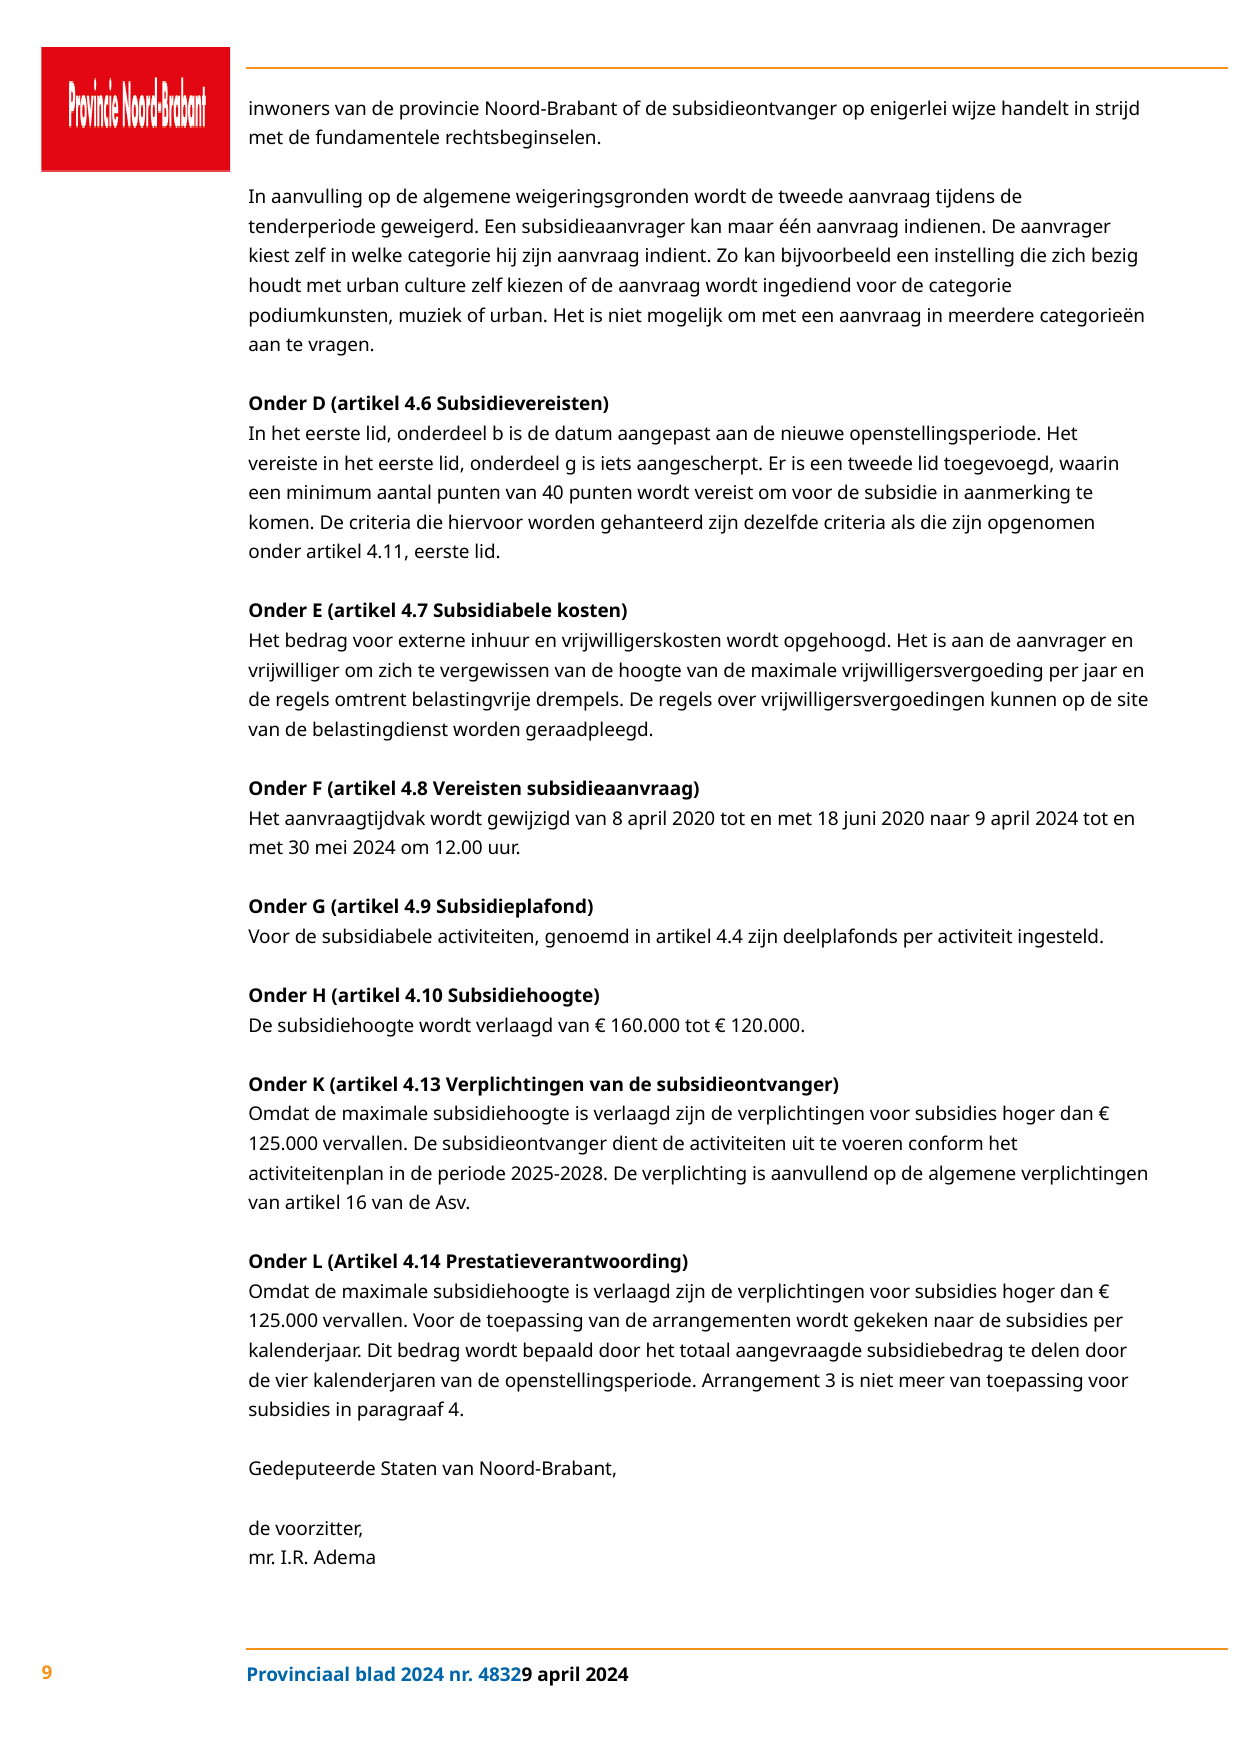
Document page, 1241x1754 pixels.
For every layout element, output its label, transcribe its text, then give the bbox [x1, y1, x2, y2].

picture [41, 47, 231, 172]
text Gedeputeerde Staten van Noord-Brabant, [248, 1456, 1152, 1481]
text Onder G (artikel 4.9 Subsidieplafond) [248, 893, 1152, 919]
text Onder D (artikel 4.6 Subsidievereisten) [248, 391, 1152, 416]
text Het bedrag voor externe inhuur en vrijwilligerskosten wordt opgehoogd. Het is aan de aanvrager en vrijwilliger om zich te vergewissen van de hoogte van de maximale vrijwilligersvergoeding per jaar en de regels omtrent belastingvrije drempels. De regels over vrijwilligersvergoedingen kunnen op de site van de belastingdienst worden geraadpleegd. [248, 627, 1152, 742]
text In het eerste lid, onderdeel b is de datum aangepast aan de nieuwe openstellingsperiode. Het vereiste in het eerste lid, onderdeel g is iets aangescherpt. Er is een tweede lid toegevoegd, waarin een minimum aantal punten van 40 punten wordt vereist om voor de subsidie in aanmerking te komen. De criteria die hiervoor worden gehanteerd zijn dezelfde criteria als die zijn opgenomen onder artikel 4.11, eerste lid. [248, 420, 1152, 564]
text In aanvulling op de algemene weigeringsgronden wordt de tweede aanvraag tijdens de tenderperiode geweigerd. Een subsidieaanvrager kan maar één aanvraag indienen. De aanvrager kiest zelf in welke categorie hij zijn aanvraag indient. Zo kan bijvoorbeeld een instelling die zich bezig houdt met urban culture zelf kiezen of de aanvraag wordt ingediend voor de categorie podiumkunsten, muziek of urban. Het is niet mogelijk om met een aanvraag in meerdere categorieën aan te vragen. [248, 183, 1152, 357]
text Onder L (Artikel 4.14 Prestatieverantwoording) [248, 1248, 1152, 1274]
text Onder K (artikel 4.13 Verplichtingen van de subsidieontvanger) [248, 1071, 1152, 1097]
text Voor de subsidiabele activiteiten, genoemd in artikel 4.4 zijn deelplafonds per activiteit ingesteld. [248, 923, 1152, 949]
text Het aanvraagtijdvak wordt gewijzigd van 8 april 2020 tot en met 18 juni 2020 naar 9 april 2024 tot en met 30 mei 2024 om 12.00 uur. [248, 805, 1152, 860]
text Onder F (artikel 4.8 Vereisten subsidieaanvraag) [248, 775, 1152, 801]
text de voorzitter, [248, 1515, 1152, 1541]
text Omdat de maximale subsidiehoogte is verlaagd zijn de verplichtingen voor subsidies hoger dan € 125.000 vervallen. Voor de toepassing van de arrangementen wordt gekeken naar de subsidies per kalenderjaar. Dit bedrag wordt bepaald door het totaal aangevraagde subsidiebedrag te delen door de vier kalenderjaren van de openstellingsperiode. Arrangement 3 is niet meer van toepassing voor subsidies in paragraaf 4. [248, 1278, 1152, 1422]
text mr. I.R. Adema [248, 1544, 1152, 1570]
text Onder H (artikel 4.10 Subsidiehoogte) [248, 982, 1152, 1008]
text Omdat de maximale subsidiehoogte is verlaagd zijn de verplichtingen voor subsidies hoger dan € 125.000 vervallen. De subsidieontvanger dient de activiteiten uit te voeren conform het activiteitenplan in de periode 2025-2028. De verplichting is aanvullend op de algemene verplichtingen van artikel 16 van de Asv. [248, 1101, 1152, 1215]
text De subsidiehoogte wordt verlaagd van € 160.000 tot € 120.000. [248, 1012, 1152, 1038]
text Onder E (artikel 4.7 Subsidiabele kosten) [248, 598, 1152, 623]
text inwoners van de provincie Noord-Brabant of de subsidieontvanger op enigerlei wijze handelt in strijd met de fundamentele rechtsbeginselen. [248, 95, 1152, 150]
